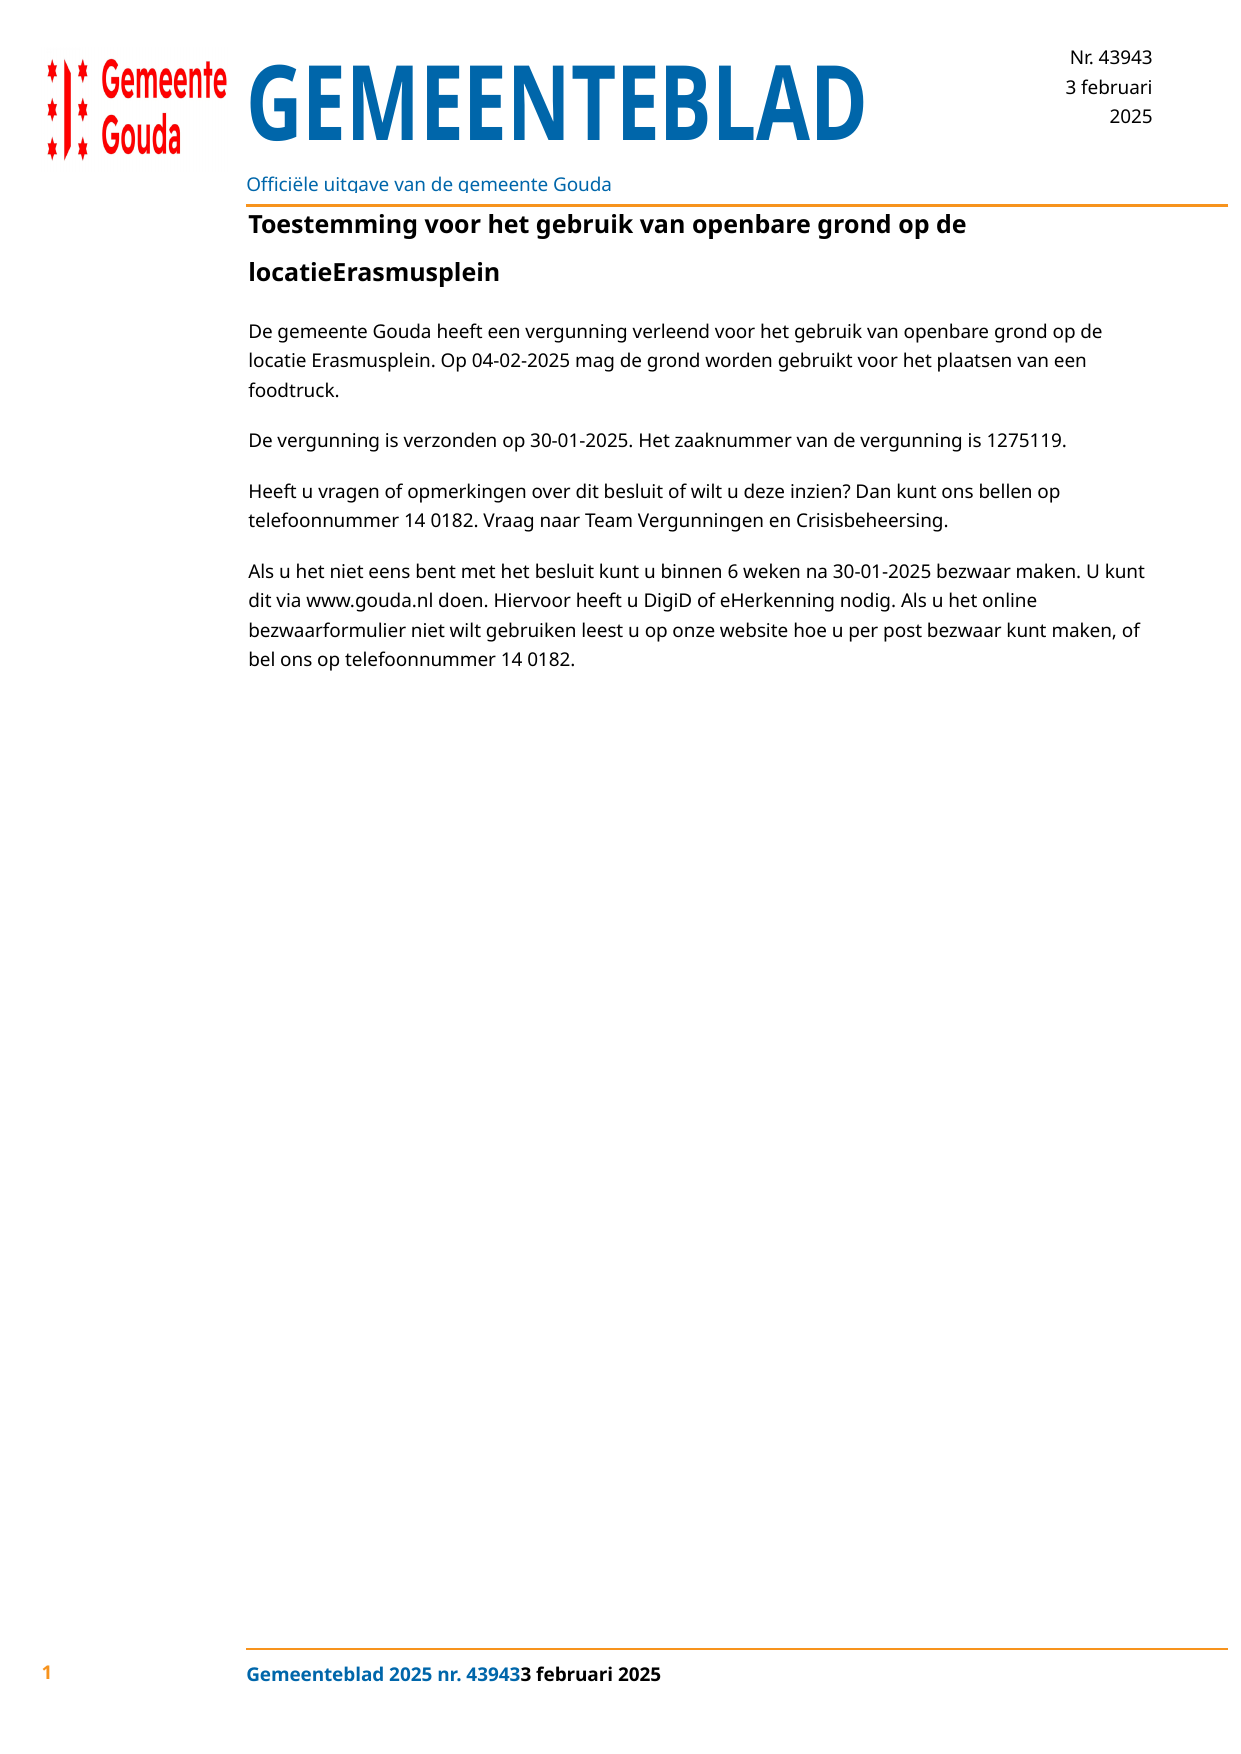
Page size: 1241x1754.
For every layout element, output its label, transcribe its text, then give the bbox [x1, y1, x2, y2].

text De gemeente Gouda heeft een vergunning verleend voor het gebruik van openbare grond op de locatie Erasmusplein. Op 04-02-2025 mag de grond worden gebruikt voor het plaatsen van een foodtruck. [248, 318, 1152, 403]
picture [41, 47, 231, 172]
text Toestemming voor het gebruik van openbare grond op de locatieErasmusplein [248, 207, 1152, 288]
text De vergunning is verzonden op 30-01-2025. Het zaaknummer van de vergunning is 1275119. [248, 427, 1152, 453]
text Heeft u vragen of opmerkingen over dit besluit of wilt u deze inzien? Dan kunt ons bellen op telefoonnummer 14 0182. Vraag naar Team Vergunningen en Crisisbeheersing. [248, 478, 1152, 533]
text Als u het niet eens bent met het besluit kunt u binnen 6 weken na 30-01-2025 bezwaar maken. U kunt dit via www.gouda.nl doen. Hiervoor heeft u DigiD of eHerkenning nodig. Als u het online bezwaarformulier niet wilt gebruiken leest u op onze website hoe u per post bezwaar kunt maken, of bel ons op telefoonnummer 14 0182. [248, 558, 1152, 672]
